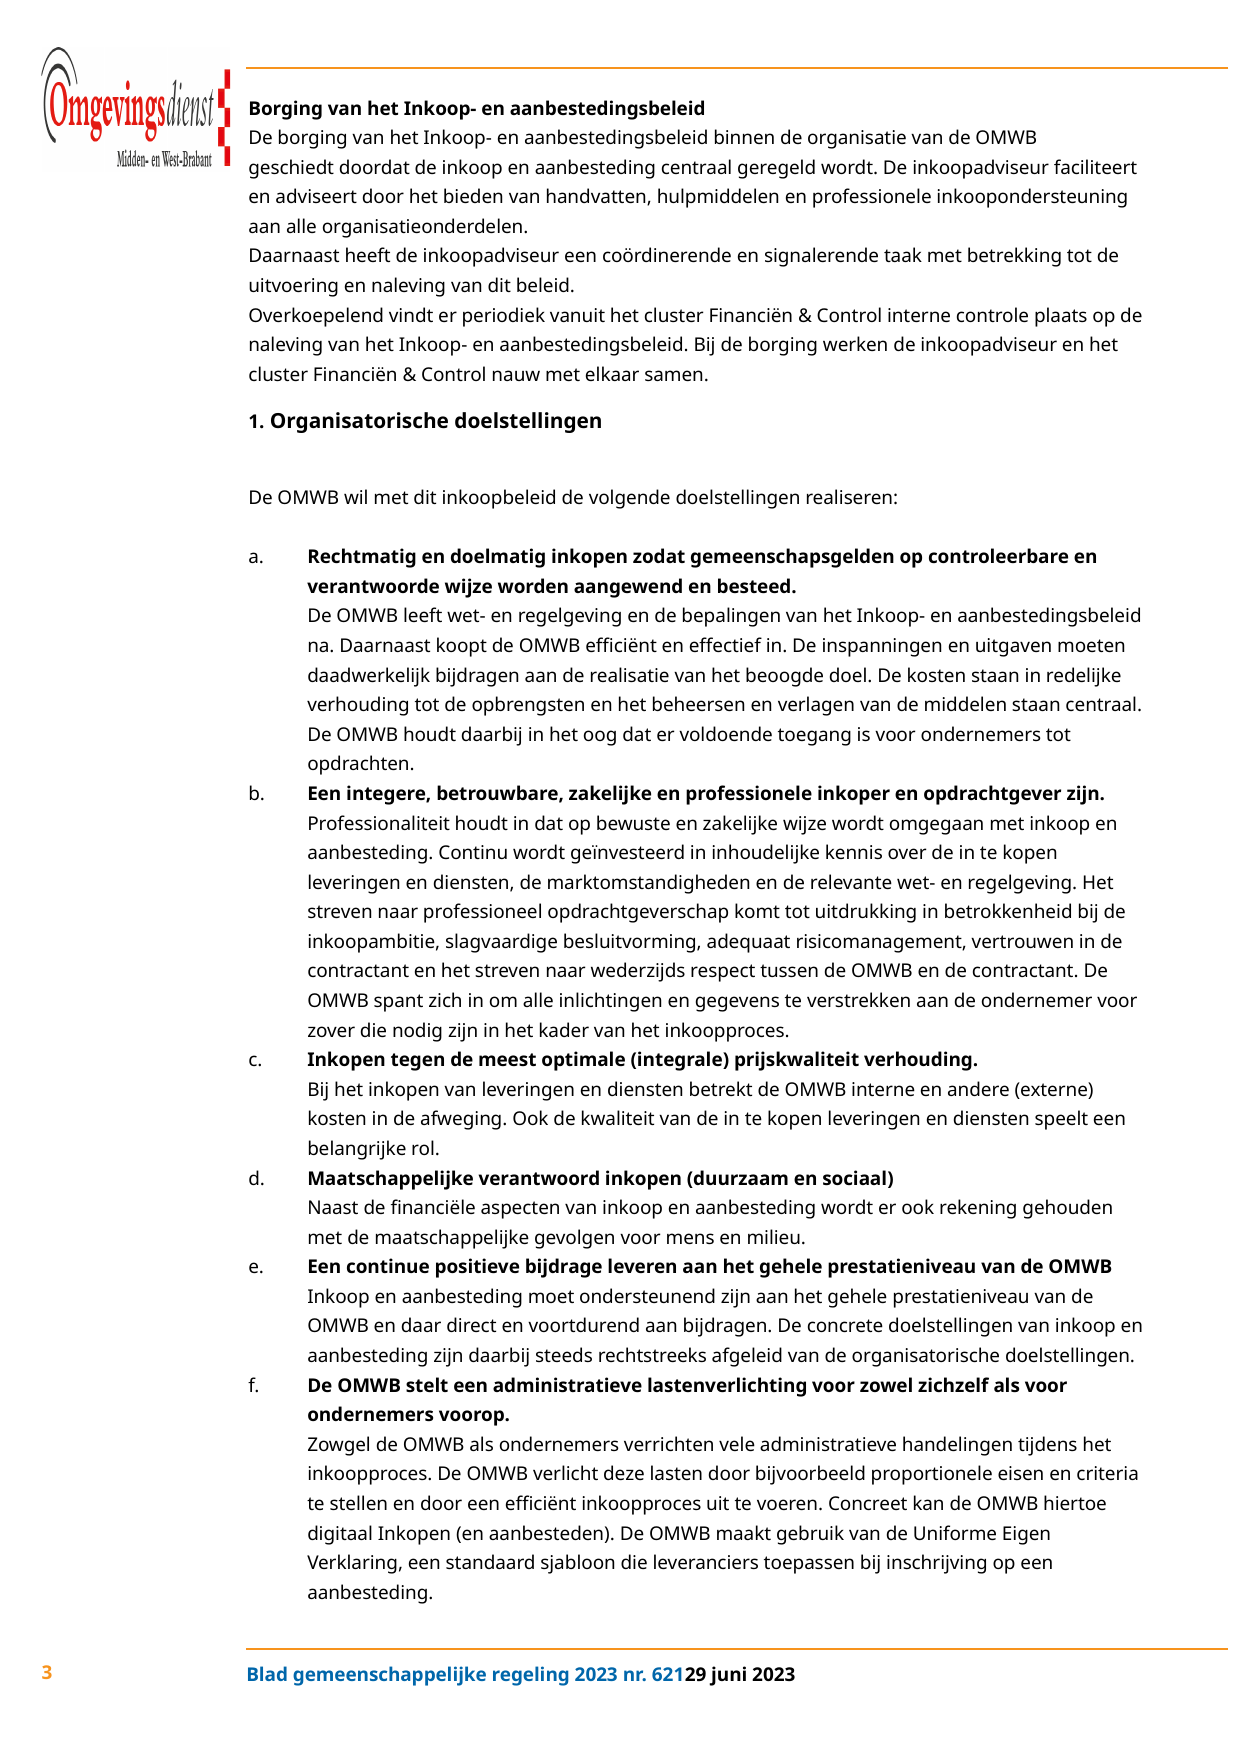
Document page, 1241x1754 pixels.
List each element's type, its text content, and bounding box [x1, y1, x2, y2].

text De OMWB wil met dit inkoopbeleid de volgende doelstellingen realiseren: [248, 484, 1152, 510]
list Maatschappelijke verantwoord inkopen (duurzaam en sociaal) [248, 1165, 1152, 1191]
text Borging van het Inkoop- en aanbestedingsbeleid [248, 95, 1152, 121]
list Naast de financiële aspecten van inkoop en aanbesteding wordt er ook rekening gehouden met de maatschappelijke gevolgen voor mens en milieu. [248, 1194, 1152, 1250]
list De OMWB stelt een administratieve lastenverlichting voor zowel zichzelf als voor ondernemers voorop. [248, 1372, 1152, 1427]
list Professionaliteit houdt in dat op bewuste en zakelijke wijze wordt omgegaan met inkoop en aanbesteding. Continu wordt geïnvesteerd in inhoudelijke kennis over de in te kopen leveringen en diensten, de marktomstandigheden en de relevante wet- en regelgeving. Het streven naar professioneel opdrachtgeverschap komt tot uitdrukking in betrokkenheid bij de inkoopambitie, slagvaardige besluitvorming, adequaat risicomanagement, vertrouwen in de contractant en het streven naar wederzijds respect tussen de OMWB en de contractant. De OMWB spant zich in om alle inlichtingen en gegevens te verstrekken aan de ondernemer voor zover die nodig zijn in het kader van het inkoopproces. [248, 810, 1152, 1043]
list Inkoop en aanbesteding moet ondersteunend zijn aan het gehele prestatieniveau van de OMWB en daar direct en voortdurend aan bijdragen. De concrete doelstellingen van inkoop en aanbesteding zijn daarbij steeds rechtstreeks afgeleid van de organisatorische doelstellingen. [248, 1283, 1152, 1368]
list Een integere, betrouwbare, zakelijke en professionele inkoper en opdrachtgever zijn. [248, 780, 1152, 806]
list Bij het inkopen van leveringen en diensten betrekt de OMWB interne en andere (externe) kosten in de afweging. Ook de kwaliteit van de in te kopen leveringen en diensten speelt een belangrijke rol. [248, 1076, 1152, 1161]
text Daarnaast heeft de inkoopadviseur een coördinerende en signalerende taak met betrekking tot de uitvoering en naleving van dit beleid. [248, 243, 1152, 298]
list Een continue positieve bijdrage leveren aan het gehele prestatieniveau van de OMWB [248, 1253, 1152, 1279]
list Zowgel de OMWB als ondernemers verrichten vele administratieve handelingen tijdens het inkoopproces. De OMWB verlicht deze lasten door bijvoorbeeld proportionele eisen en criteria te stellen en door een efficiënt inkoopproces uit te voeren. Concreet kan de OMWB hiertoe digitaal Inkopen (en aanbesteden). De OMWB maakt gebruik van de Uniforme Eigen Verklaring, een standaard sjabloon die leveranciers toepassen bij inschrijving op een aanbesteding. [248, 1431, 1152, 1605]
text Overkoepelend vindt er periodiek vanuit het cluster Financiën & Control interne controle plaats op de naleving van het Inkoop- en aanbestedingsbeleid. Bij de borging werken de inkoopadviseur en het cluster Financiën & Control nauw met elkaar samen. [248, 302, 1152, 387]
text geschiedt doordat de inkoop en aanbesteding centraal geregeld wordt. De inkoopadviseur faciliteert en adviseert door het bieden van handvatten, hulpmiddelen en professionele inkoopondersteuning aan alle organisatieonderdelen. [248, 154, 1152, 239]
text 1. Organisatorische doelstellingen [248, 407, 1152, 435]
text De borging van het Inkoop- en aanbestedingsbeleid binnen de organisatie van de OMWB [248, 124, 1152, 150]
list Rechtmatig en doelmatig inkopen zodat gemeenschapsgelden op controleerbare en verantwoorde wijze worden aangewend en besteed. [248, 543, 1152, 599]
list Inkopen tegen de meest optimale (integrale) prijskwaliteit verhouding. [248, 1046, 1152, 1072]
picture [41, 47, 231, 172]
list De OMWB leeft wet- en regelgeving en de bepalingen van het Inkoop- en aanbestedingsbeleid na. Daarnaast koopt de OMWB efficiënt en effectief in. De inspanningen en uitgaven moeten daadwerkelijk bijdragen aan de realisatie van het beoogde doel. De kosten staan in redelijke verhouding tot de opbrengsten en het beheersen en verlagen van de middelen staan centraal. De OMWB houdt daarbij in het oog dat er voldoende toegang is voor ondernemers tot opdrachten. [248, 603, 1152, 776]
